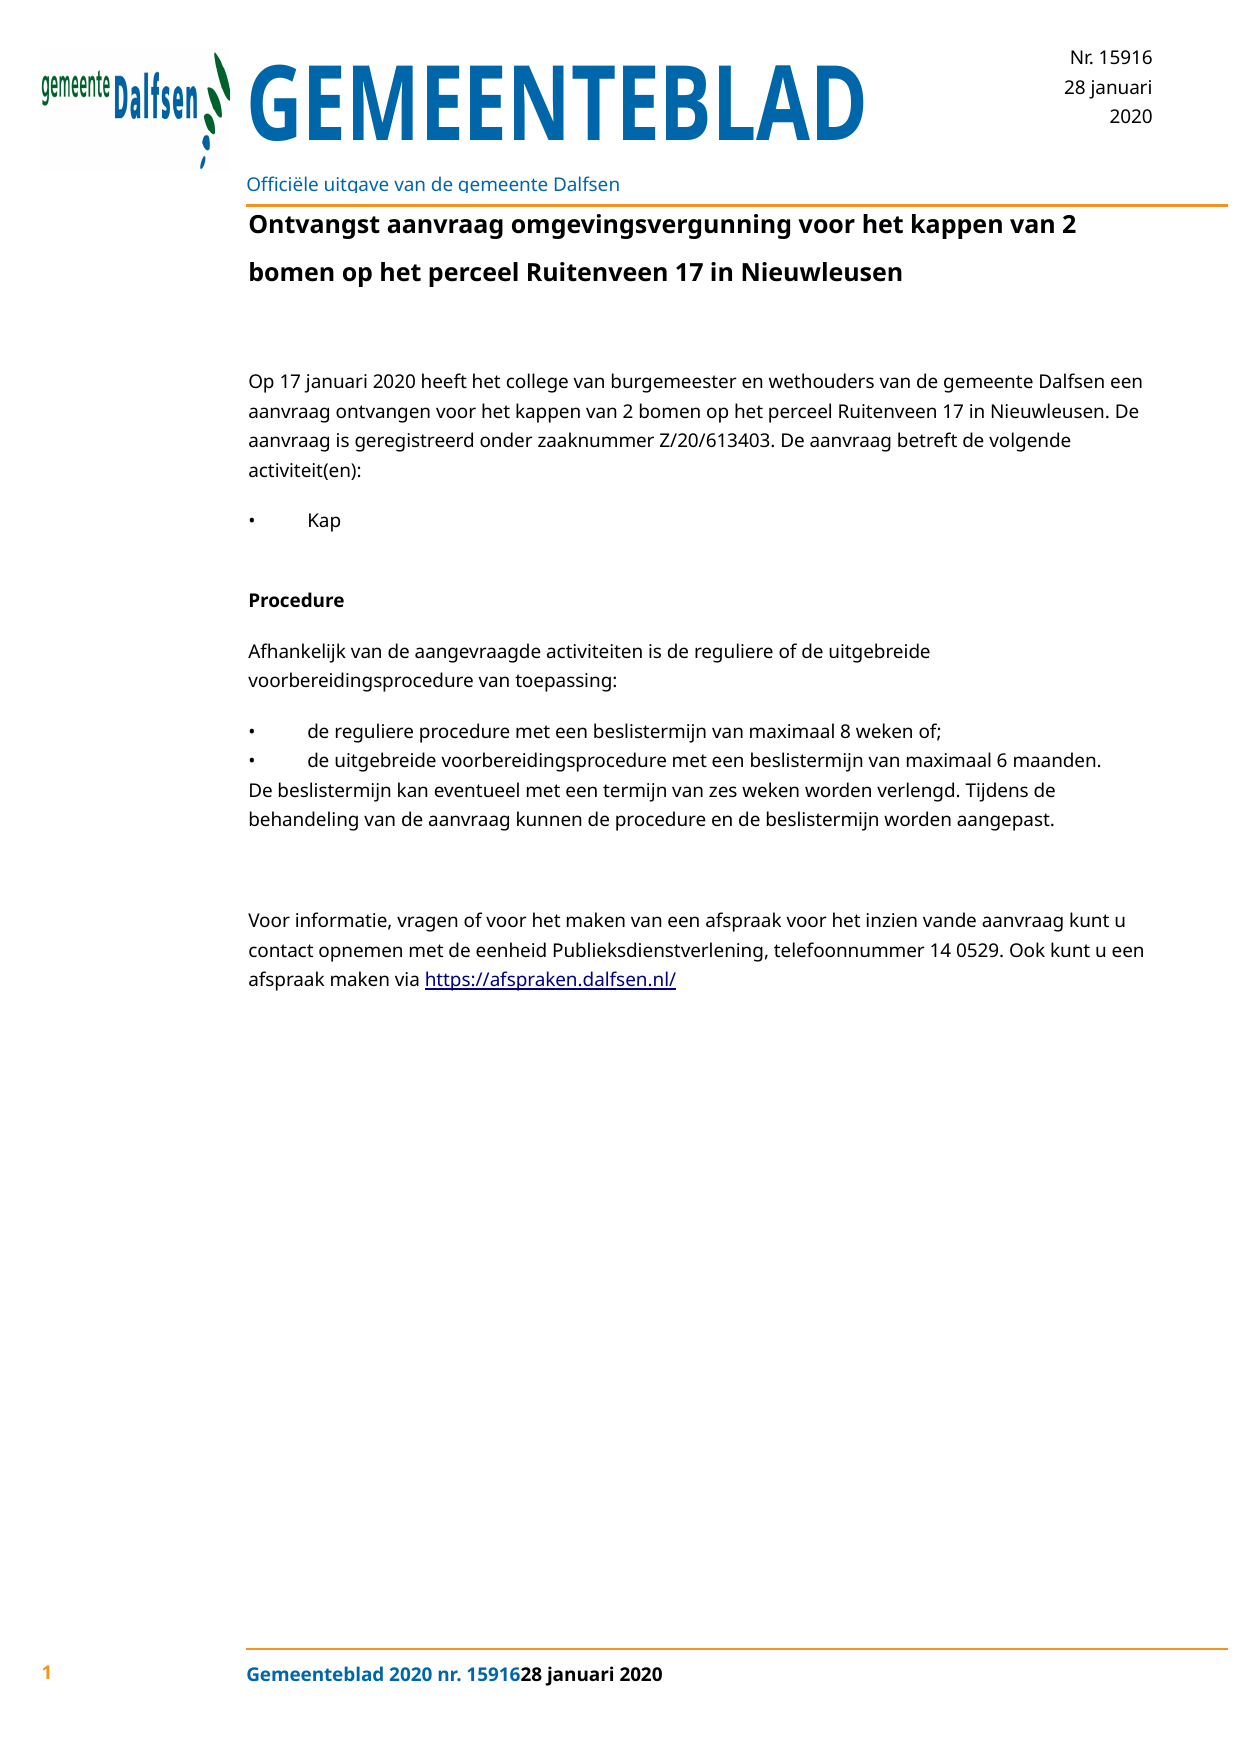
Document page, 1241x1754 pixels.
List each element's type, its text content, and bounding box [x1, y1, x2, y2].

text Afhankelijk van de aangevraagde activiteiten is de reguliere of de uitgebreide voorbereidingsprocedure van toepassing: [248, 638, 1152, 693]
list de reguliere procedure met een beslistermijn van maximaal 8 weken of; [248, 718, 1152, 744]
picture [41, 47, 231, 172]
list Kap [248, 507, 1152, 533]
text Voor informatie, vragen of voor het maken van een afspraak voor het inzien vande aanvraag kunt u contact opnemen met de eenheid Publieksdienstverlening, telefoonnummer 14 0529. Ook kunt u een afspraak maken via https://afspraken.dalfsen.nl/ [248, 907, 1152, 992]
text De beslistermijn kan eventueel met een termijn van zes weken worden verlengd. Tijdens de behandeling van de aanvraag kunnen de procedure en de beslistermijn worden aangepast. [248, 777, 1152, 832]
text Ontvangst aanvraag omgevingsvergunning voor het kappen van 2 bomen op het perceel Ruitenveen 17 in Nieuwleusen [248, 207, 1152, 288]
text Op 17 januari 2020 heeft het college van burgemeester en wethouders van de gemeente Dalfsen een aanvraag ontvangen voor het kappen van 2 bomen op het perceel Ruitenveen 17 in Nieuwleusen. De aanvraag is geregistreerd onder zaaknummer Z/20/613403. De aanvraag betreft de volgende activiteit(en): [248, 368, 1152, 483]
list de uitgebreide voorbereidingsprocedure met een beslistermijn van maximaal 6 maanden. [248, 747, 1152, 773]
text Procedure [248, 587, 1152, 613]
